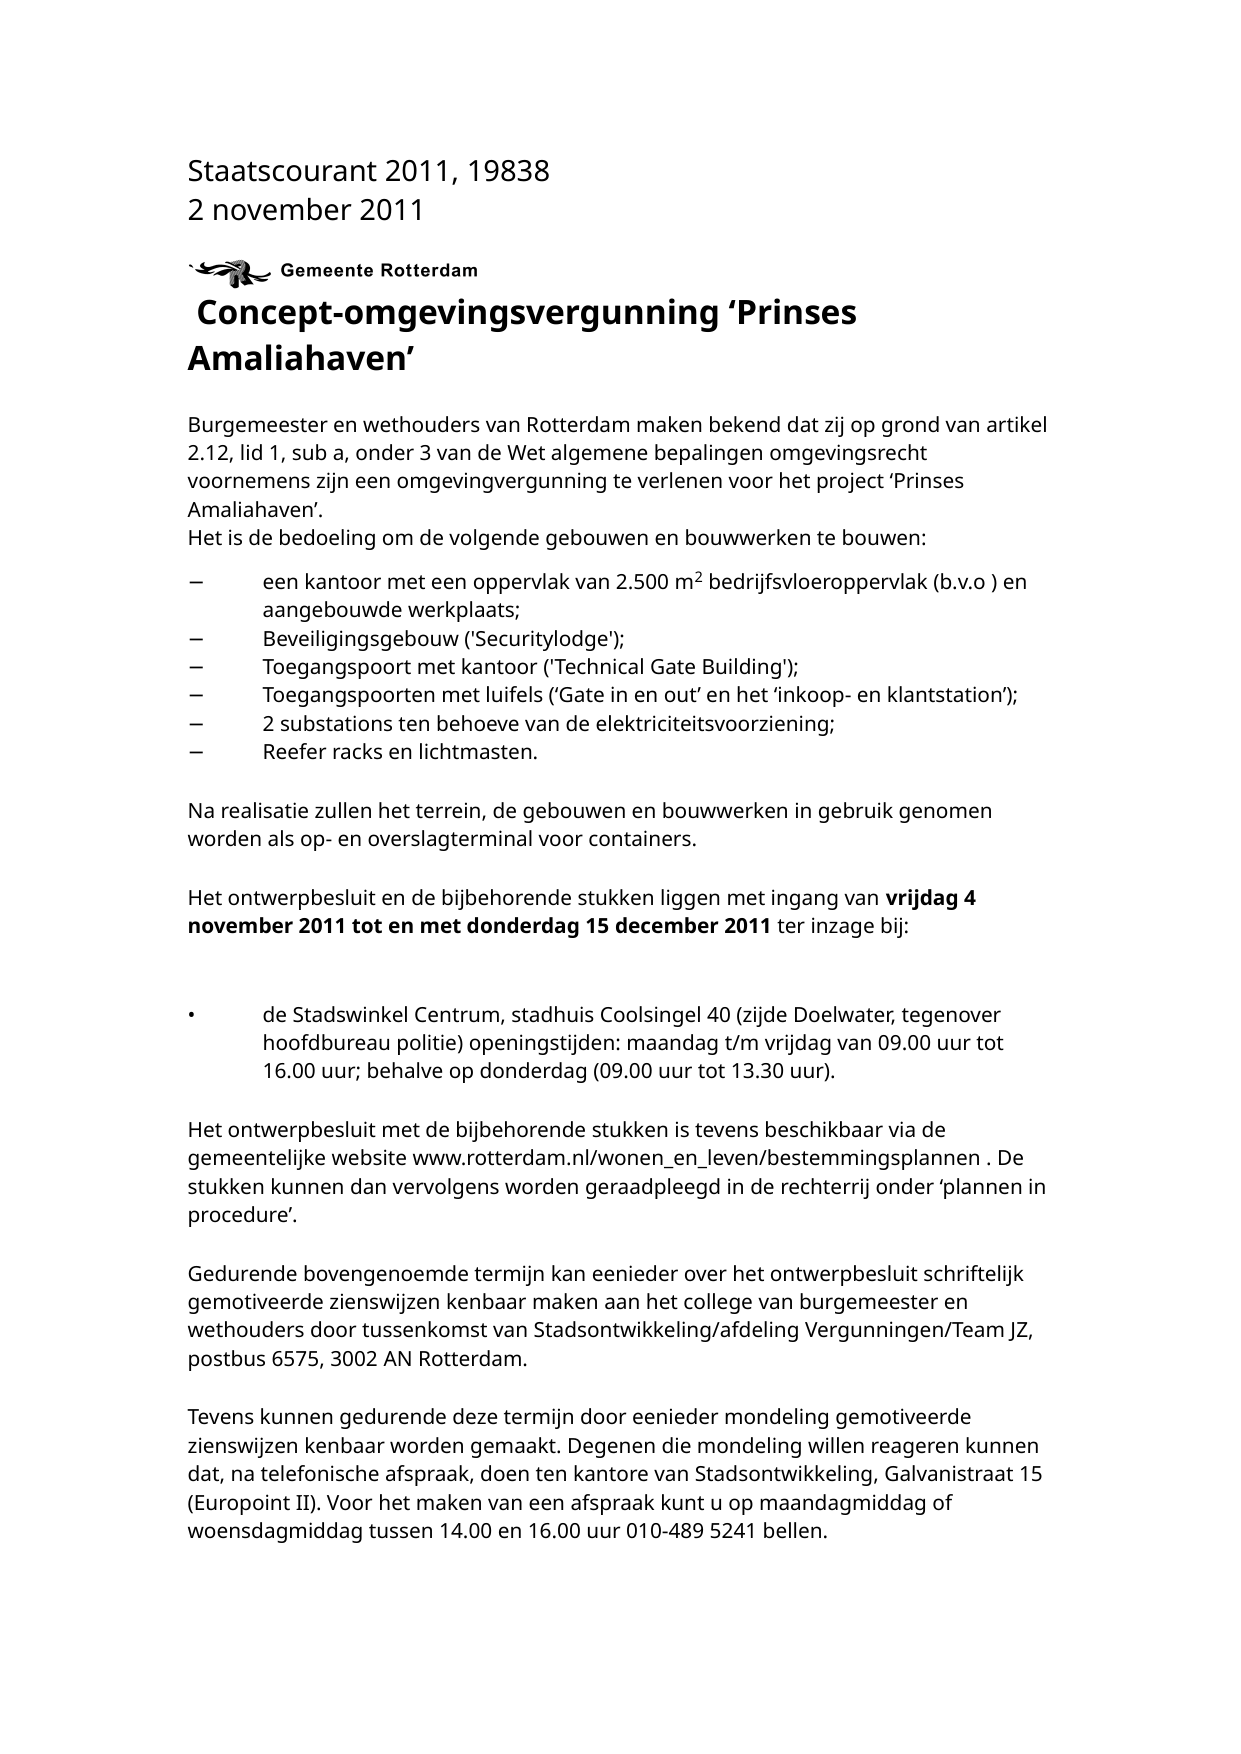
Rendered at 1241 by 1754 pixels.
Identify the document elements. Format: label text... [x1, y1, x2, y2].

list 2 substations ten behoeve van de elektriciteitsvoorziening; [187, 709, 1053, 737]
text Het ontwerpbesluit met de bijbehorende stukken is tevens beschikbaar via de gemeentelijke website www.rotterdam.nl/wonen_en_leven/bestemmingsplannen . De stukken kunnen dan vervolgens worden geraadpleegd in de rechterrij onder ‘plannen in procedure’. [187, 1115, 1053, 1229]
list Toegangspoort met kantoor ('Technical Gate Building'); [187, 652, 1053, 681]
list Reefer racks en lichtmasten. [187, 737, 1053, 766]
text Het ontwerpbesluit en de bijbehorende stukken liggen met ingang van vrijdag 4 november 2011 tot en met donderdag 15 december 2011 ter inzage bij: [187, 883, 1053, 940]
list een kantoor met een oppervlak van 2.500 m2 bedrijfsvloeroppervlak (b.v.o ) en aangebouwde werkplaats; [187, 567, 1053, 624]
text Gedurende bovengenoemde termijn kan eenieder over het ontwerpbesluit schriftelijk gemotiveerde zienswijzen kenbaar maken aan het college van burgemeester en wethouders door tussenkomst van Stadsontwikkeling/afdeling Vergunningen/Team JZ, postbus 6575, 3002 AN Rotterdam. [187, 1259, 1053, 1372]
text Staatscourant 2011, 19838 [187, 150, 1053, 190]
text Burgemeester en wethouders van Rotterdam maken bekend dat zij op grond van artikel 2.12, lid 1, sub a, onder 3 van de Wet algemene bepalingen omgevingsrecht voornemens zijn een omgevingvergunning te verlenen voor het project ‘Prinses Amaliahaven’. [187, 410, 1053, 523]
list Toegangspoorten met luifels (‘Gate in en out’ en het ‘inkoop- en klantstation’); [187, 681, 1053, 709]
text Het is de bedoeling om de volgende gebouwen en bouwwerken te bouwen: [187, 523, 1053, 552]
text Tevens kunnen gedurende deze termijn door eenieder mondeling gemotiveerde zienswijzen kenbaar worden gemaakt. Degenen die mondeling willen reageren kunnen dat, na telefonische afspraak, doen ten kantore van Stadsontwikkeling, Galvanistraat 15 (Europoint II). Voor het maken van een afspraak kunt u op maandagmiddag of woensdagmiddag tussen 14.00 en 16.00 uur 010-489 5241 bellen. [187, 1402, 1053, 1545]
list Beveiligingsgebouw ('Securitylodge'); [187, 624, 1053, 652]
text 2 november 2011 [187, 190, 1053, 229]
picture [187, 258, 477, 289]
subtitle Concept-omgevingsvergunning ‘Prinses Amaliahaven’ [187, 271, 1053, 380]
text Na realisatie zullen het terrein, de gebouwen en bouwwerken in gebruik genomen worden als op- en overslagterminal voor containers. [187, 796, 1053, 853]
list de Stadswinkel Centrum, stadhuis Coolsingel 40 (zijde Doelwater, tegenover hoofdbureau politie) openingstijden: maandag t/m vrijdag van 09.00 uur tot 16.00 uur; behalve op donderdag (09.00 uur tot 13.30 uur). [187, 1000, 1053, 1085]
